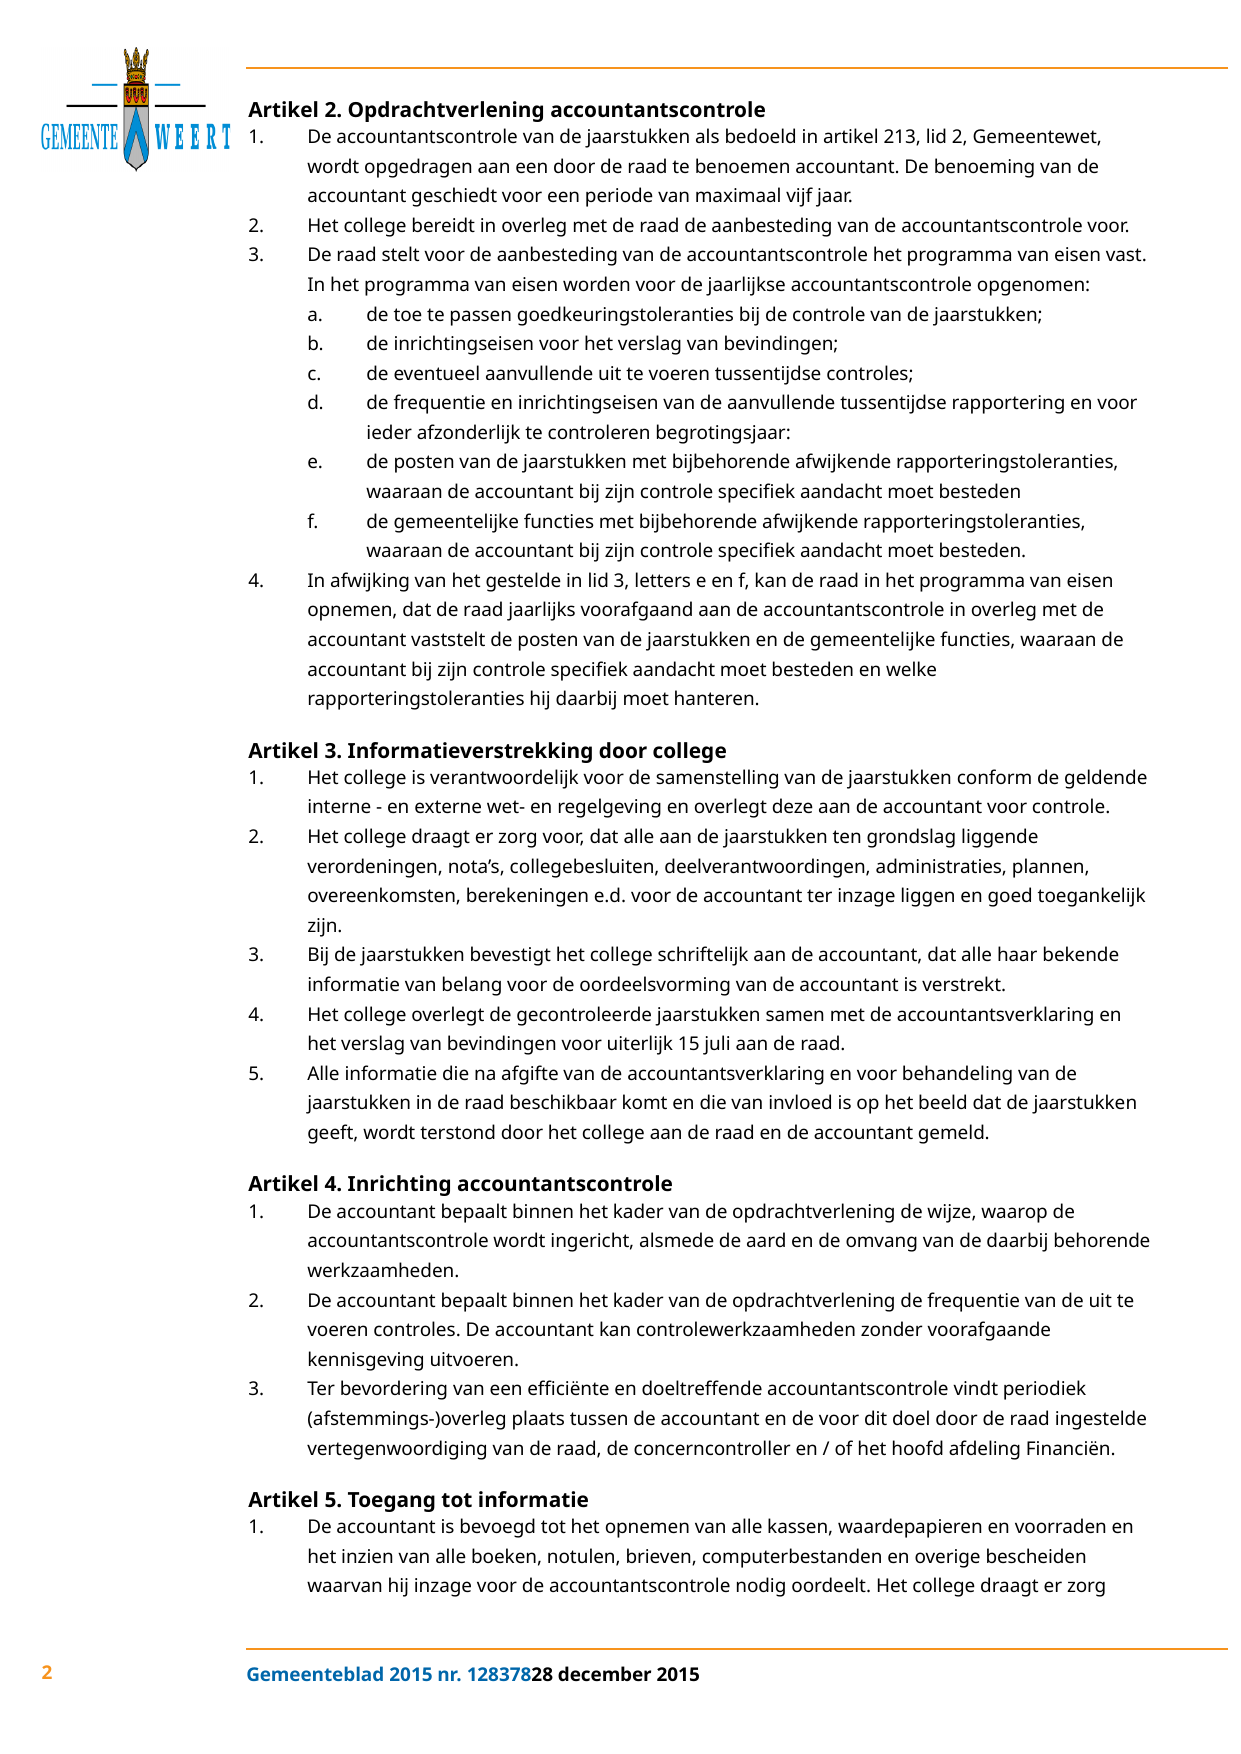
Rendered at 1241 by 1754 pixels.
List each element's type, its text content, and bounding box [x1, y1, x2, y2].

text Artikel 5. Toegang tot informatie [248, 1485, 1152, 1513]
list de inrichtingseisen voor het verslag van bevindingen; [307, 330, 1152, 356]
list de toe te passen goedkeuringstoleranties bij de controle van de jaarstukken; [307, 301, 1152, 326]
list de gemeentelijke functies met bijbehorende afwijkende rapporteringstoleranties, waaraan de accountant bij zijn controle specifiek aandacht moet besteden. [307, 508, 1152, 563]
list Het college is verantwoordelijk voor de samenstelling van de jaarstukken conform de geldende interne - en externe wet- en regelgeving en overlegt deze aan de accountant voor controle. [248, 764, 1152, 819]
list De raad stelt voor de aanbesteding van de accountantscontrole het programma van eisen vast. In het programma van eisen worden voor de jaarlijkse accountantscontrole opgenomen: [248, 242, 1152, 297]
list Alle informatie die na afgifte van de accountantsverklaring en voor behandeling van de jaarstukken in de raad beschikbaar komt en die van invloed is op het beeld dat de jaarstukken geeft, wordt terstond door het college aan de raad en de accountant gemeld. [248, 1060, 1152, 1145]
list In afwijking van het gestelde in lid 3, letters e en f, kan de raad in het programma van eisen opnemen, dat de raad jaarlijks voorafgaand aan de accountantscontrole in overleg met de accountant vaststelt de posten van de jaarstukken en de gemeentelijke functies, waaraan de accountant bij zijn controle specifiek aandacht moet besteden en welke rapporteringstoleranties hij daarbij moet hanteren. [248, 567, 1152, 711]
picture [41, 47, 231, 172]
list De accountant bepaalt binnen het kader van de opdrachtverlening de wijze, waarop de accountantscontrole wordt ingericht, alsmede de aard en de omvang van de daarbij behorende werkzaamheden. [248, 1198, 1152, 1283]
list De accountant is bevoegd tot het opnemen van alle kassen, waardepapieren en voorraden en het inzien van alle boeken, notulen, brieven, computerbestanden en overige bescheiden waarvan hij inzage voor de accountantscontrole nodig oordeelt. Het college draagt er zorg [248, 1513, 1152, 1598]
list Het college bereidt in overleg met de raad de aanbesteding van de accountantscontrole voor. [248, 212, 1152, 238]
list Bij de jaarstukken bevestigt het college schriftelijk aan de accountant, dat alle haar bekende informatie van belang voor de oordeelsvorming van de accountant is verstrekt. [248, 942, 1152, 997]
list De accountantscontrole van de jaarstukken als bedoeld in artikel 213, lid 2, Gemeentewet, wordt opgedragen aan een door de raad te benoemen accountant. De benoeming van de accountant geschiedt voor een periode van maximaal vijf jaar. [248, 123, 1152, 208]
text Artikel 2. Opdrachtverlening accountantscontrole [248, 95, 1152, 123]
list De accountant bepaalt binnen het kader van de opdrachtverlening de frequentie van de uit te voeren controles. De accountant kan controlewerkzaamheden zonder voorafgaande kennisgeving uitvoeren. [248, 1287, 1152, 1372]
list Het college overlegt de gecontroleerde jaarstukken samen met de accountantsverklaring en het verslag van bevindingen voor uiterlijk 15 juli aan de raad. [248, 1001, 1152, 1056]
text Artikel 3. Informatieverstrekking door college [248, 736, 1152, 764]
list de posten van de jaarstukken met bijbehorende afwijkende rapporteringstoleranties, waaraan de accountant bij zijn controle specifiek aandacht moet besteden [307, 449, 1152, 504]
list Ter bevordering van een efficiënte en doeltreffende accountantscontrole vindt periodiek (afstemmings-)overleg plaats tussen de accountant en de voor dit doel door de raad ingestelde vertegenwoordiging van de raad, de concerncontroller en / of het hoofd afdeling Financiën. [248, 1376, 1152, 1460]
list de frequentie en inrichtingseisen van de aanvullende tussentijdse rapportering en voor ieder afzonderlijk te controleren begrotingsjaar: [307, 389, 1152, 445]
list de eventueel aanvullende uit te voeren tussentijdse controles; [307, 360, 1152, 386]
list Het college draagt er zorg voor, dat alle aan de jaarstukken ten grondslag liggende verordeningen, nota’s, collegebesluiten, deelverantwoordingen, administraties, plannen, overeenkomsten, berekeningen e.d. voor de accountant ter inzage liggen en goed toegankelijk zijn. [248, 823, 1152, 938]
text Artikel 4. Inrichting accountantscontrole [248, 1169, 1152, 1198]
